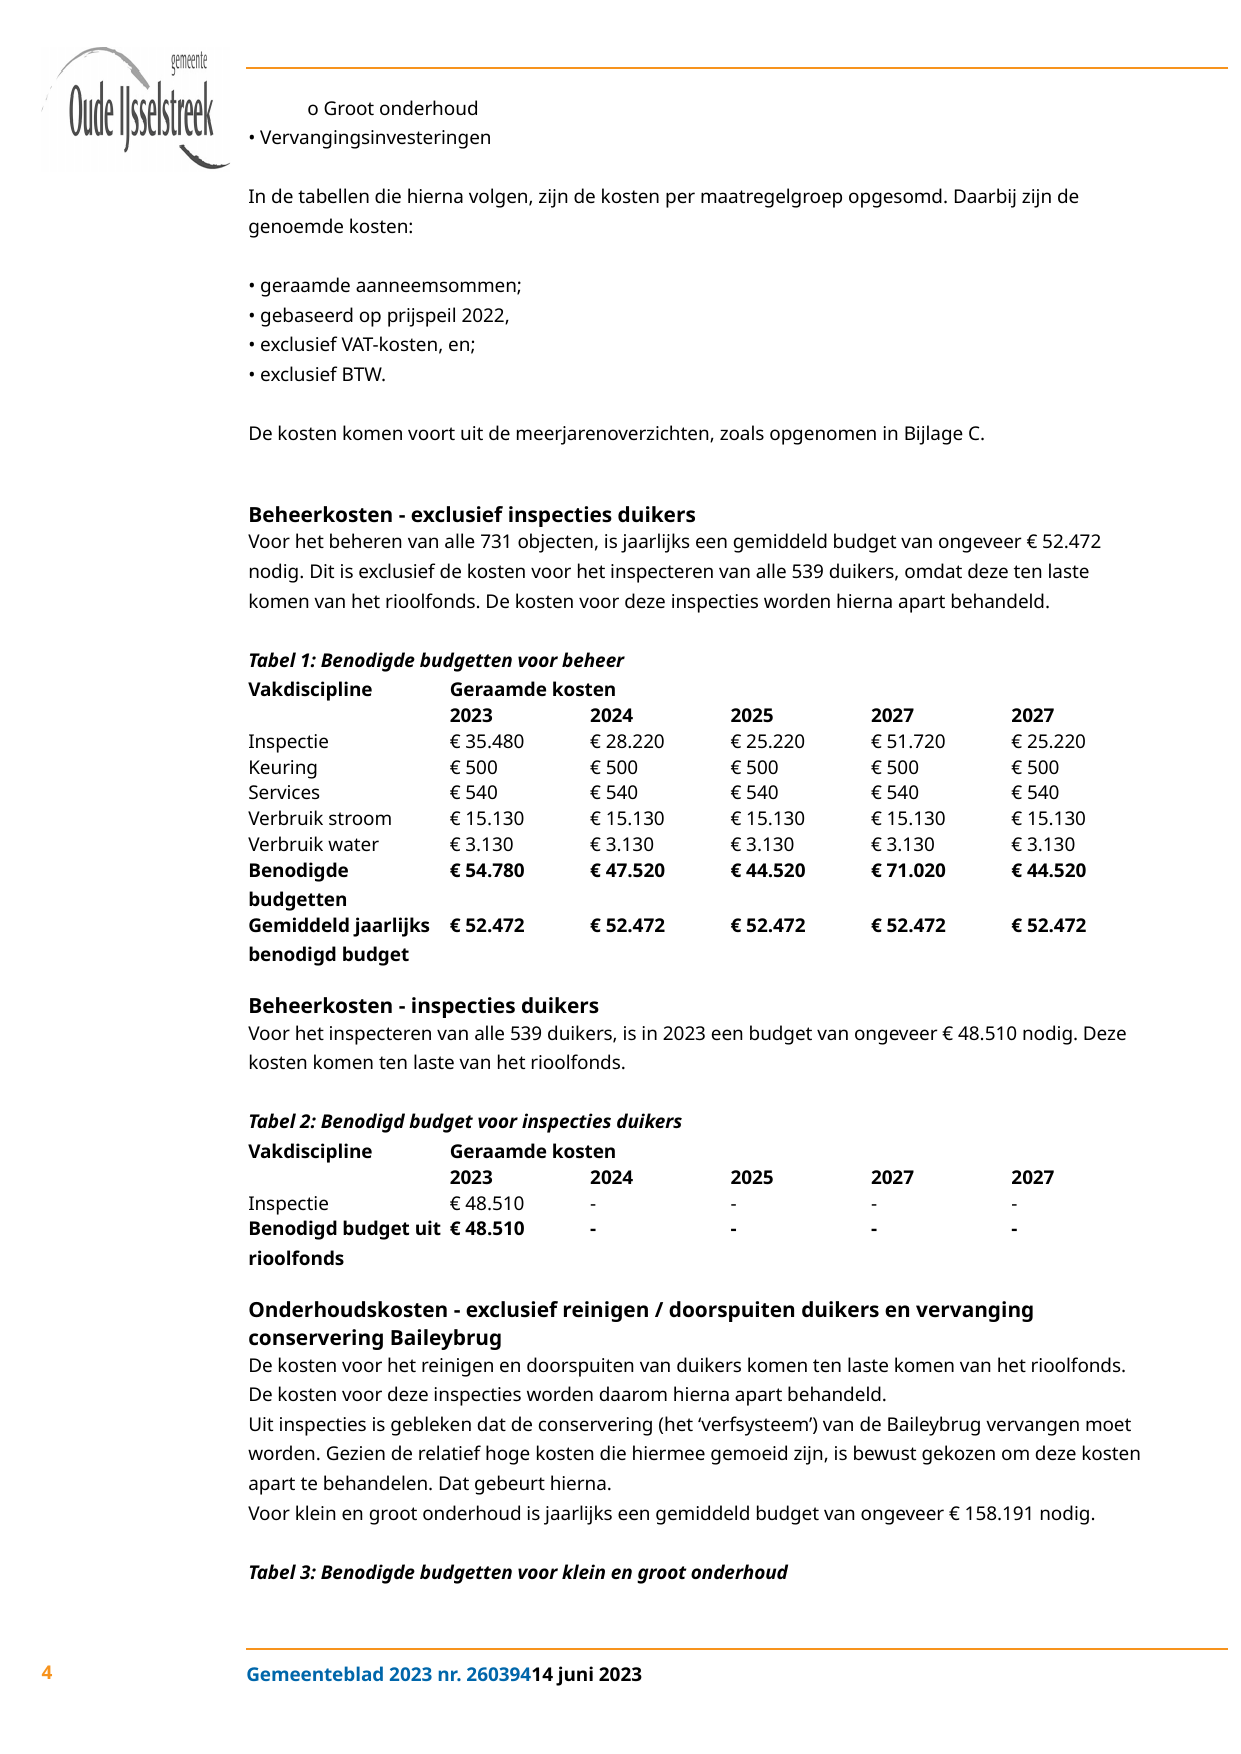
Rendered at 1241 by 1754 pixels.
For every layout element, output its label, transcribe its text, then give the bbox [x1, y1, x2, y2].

table_cell - [590, 1216, 730, 1271]
table_cell Benodigd budget uit rioolfonds [248, 1216, 449, 1271]
table_cell € 52.472 [871, 912, 1011, 967]
table_cell - [590, 1190, 730, 1216]
text Voor het beheren van alle 731 objecten, is jaarlijks een gemiddeld budget van ongeveer € 52.472 nodig. Dit is exclusief de kosten voor het inspecteren van alle 539 duikers, omdat deze ten laste komen van het rioolfonds. De kosten voor deze inspecties worden hierna apart behandeld. [248, 529, 1152, 613]
table_cell € 540 [1011, 780, 1152, 805]
table_cell € 540 [450, 780, 590, 805]
table_cell € 52.472 [1011, 912, 1152, 967]
text Voor klein en groot onderhoud is jaarlijks een gemiddeld budget van ongeveer € 158.191 nodig. [248, 1500, 1152, 1525]
table_header Vakdiscipline [248, 677, 449, 702]
text • exclusief BTW. [248, 361, 1152, 387]
table_cell € 15.130 [730, 805, 871, 831]
table_cell € 71.020 [871, 857, 1011, 912]
text Beheerkosten - exclusief inspecties duikers [248, 500, 1152, 529]
table_cell Verbruik stroom [248, 805, 449, 831]
table_cell € 500 [730, 754, 871, 779]
picture [41, 47, 231, 172]
table_cell € 15.130 [590, 805, 730, 831]
text • gebaseerd op prijspeil 2022, [248, 302, 1152, 328]
text De kosten voor het reinigen en doorspuiten van duikers komen ten laste komen van het rioolfonds. De kosten voor deze inspecties worden daarom hierna apart behandeld. [248, 1352, 1152, 1407]
table_cell - [1011, 1190, 1152, 1216]
text In de tabellen die hierna volgen, zijn de kosten per maatregelgroep opgesomd. Daarbij zijn de genoemde kosten: [248, 183, 1152, 239]
text • exclusief VAT-kosten, en; [248, 331, 1152, 357]
table_cell - [871, 1216, 1011, 1271]
table_cell € 51.720 [871, 728, 1011, 754]
table_header Geraamde kosten [450, 677, 1152, 702]
table_cell € 52.472 [590, 912, 730, 967]
text Voor het inspecteren van alle 539 duikers, is in 2023 een budget van ongeveer € 48.510 nodig. Deze kosten komen ten laste van het rioolfonds. [248, 1020, 1152, 1075]
table_cell Gemiddeld jaarlijks benodigd budget [248, 912, 449, 967]
table_cell € 47.520 [590, 857, 730, 912]
table_cell € 48.510 [450, 1216, 590, 1271]
text Tabel 3: Benodigde budgetten voor klein en groot onderhoud [248, 1559, 1152, 1584]
table_cell € 44.520 [1011, 857, 1152, 912]
table_cell € 28.220 [590, 728, 730, 754]
table_cell € 15.130 [871, 805, 1011, 831]
text Tabel 1: Benodigde budgetten voor beheer [248, 647, 1152, 673]
table_cell 2027 [1011, 1164, 1152, 1190]
table_cell € 52.472 [730, 912, 871, 967]
table_cell Verbruik water [248, 831, 449, 857]
table_cell € 54.780 [450, 857, 590, 912]
table_cell 2023 [450, 1164, 590, 1190]
text Onderhoudskosten - exclusief reinigen / doorspuiten duikers en vervanging conservering Baileybrug [248, 1295, 1152, 1352]
table_cell € 3.130 [1011, 831, 1152, 857]
table_cell Inspectie [248, 1190, 449, 1216]
table_cell € 15.130 [1011, 805, 1152, 831]
table_cell € 15.130 [450, 805, 590, 831]
table_cell 2025 [730, 1164, 871, 1190]
table_cell € 540 [871, 780, 1011, 805]
table_cell € 500 [450, 754, 590, 779]
table_cell - [1011, 1216, 1152, 1271]
table_cell € 3.130 [871, 831, 1011, 857]
table_cell - [730, 1216, 871, 1271]
table_cell [248, 1164, 449, 1190]
text • Vervangingsinvesteringen [248, 124, 1152, 150]
table_cell € 500 [1011, 754, 1152, 779]
table_cell € 52.472 [450, 912, 590, 967]
table_cell 2023 [450, 703, 590, 728]
table_cell 2025 [730, 703, 871, 728]
table_cell € 540 [590, 780, 730, 805]
table_cell 2027 [1011, 703, 1152, 728]
table_cell Services [248, 780, 449, 805]
text • geraamde aanneemsommen; [248, 272, 1152, 298]
table_header Vakdiscipline [248, 1138, 449, 1164]
table_header Geraamde kosten [450, 1138, 1152, 1164]
table_cell € 3.130 [450, 831, 590, 857]
table_cell Benodigde budgetten [248, 857, 449, 912]
table_cell € 25.220 [730, 728, 871, 754]
table_cell 2024 [590, 1164, 730, 1190]
text Beheerkosten - inspecties duikers [248, 991, 1152, 1020]
table_cell - [730, 1190, 871, 1216]
table_cell 2027 [871, 1164, 1011, 1190]
table_cell € 540 [730, 780, 871, 805]
text Tabel 2: Benodigd budget voor inspecties duikers [248, 1109, 1152, 1134]
text De kosten komen voort uit de meerjarenoverzichten, zoals opgenomen in Bijlage C. [248, 420, 1152, 446]
table_cell € 3.130 [590, 831, 730, 857]
table_cell Keuring [248, 754, 449, 779]
table_cell 2027 [871, 703, 1011, 728]
table_cell € 500 [590, 754, 730, 779]
table_cell € 35.480 [450, 728, 590, 754]
table_cell € 3.130 [730, 831, 871, 857]
table_cell € 44.520 [730, 857, 871, 912]
table_cell Inspectie [248, 728, 449, 754]
table_cell 2024 [590, 703, 730, 728]
table_cell - [871, 1190, 1011, 1216]
table_cell € 48.510 [450, 1190, 590, 1216]
table_cell € 500 [871, 754, 1011, 779]
table_cell [248, 703, 449, 728]
text Uit inspecties is gebleken dat de conservering (het ‘verfsysteem’) van de Baileybrug vervangen moet worden. Gezien de relatief hoge kosten die hiermee gemoeid zijn, is bewust gekozen om deze kosten apart te behandelen. Dat gebeurt hierna. [248, 1411, 1152, 1496]
table_cell € 25.220 [1011, 728, 1152, 754]
list o Groot onderhoud [248, 95, 1152, 121]
